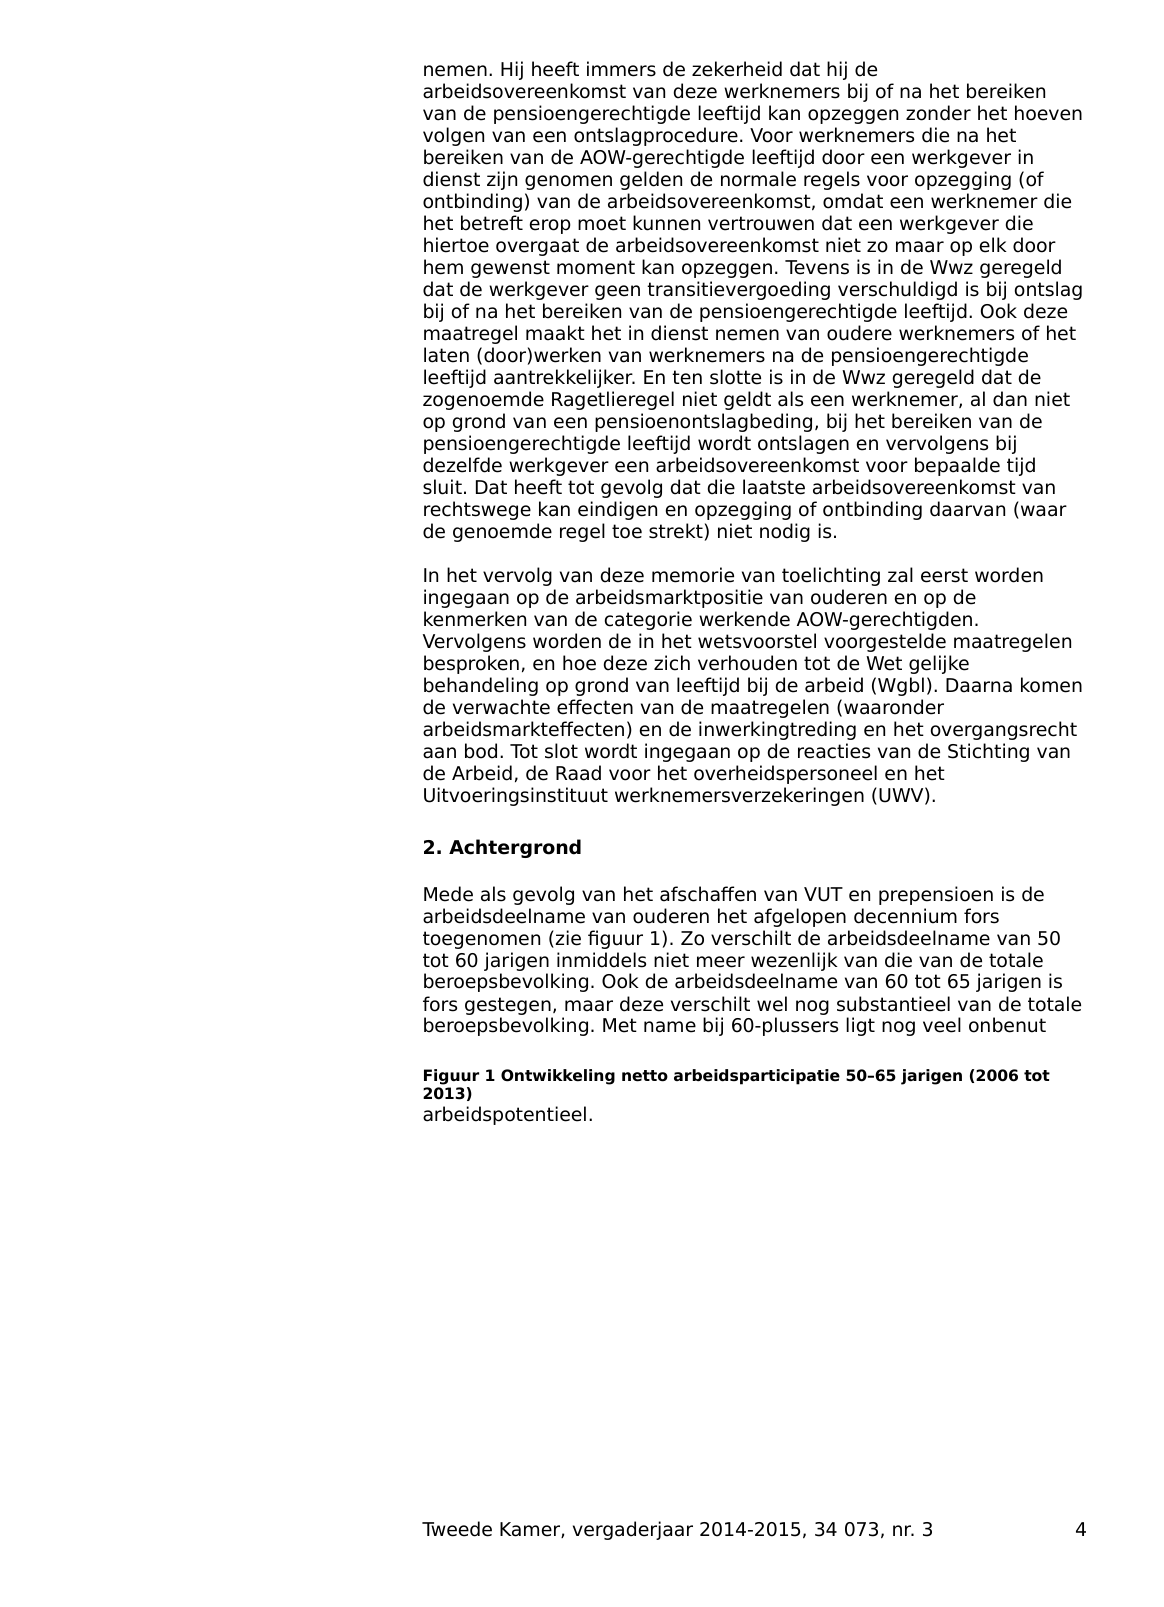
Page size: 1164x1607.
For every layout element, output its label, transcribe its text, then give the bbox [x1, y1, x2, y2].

subtitle 2. Achtergrond [422, 837, 1087, 858]
text In het vervolg van deze memorie van toelichting zal eerst worden ingegaan op de arbeidsmarktpositie van ouderen en op de kenmerken van de categorie werkende AOW-gerechtigden. Vervolgens worden de in het wetsvoorstel voorgestelde maatregelen besproken, en hoe deze zich verhouden tot de Wet gelijke behandeling op grond van leeftijd bij de arbeid (Wgbl). Daarna komen de verwachte effecten van de maatregelen (waaronder arbeidsmarkteffecten) en de inwerkingtreding en het overgangsrecht aan bod. Tot slot wordt ingegaan op de reacties van de Stichting van de Arbeid, de Raad voor het overheidspersoneel en het Uitvoeringsinstituut werknemersverzekeringen (UWV). [422, 565, 1087, 807]
text Mede als gevolg van het afschaffen van VUT en prepensioen is de arbeidsdeelname van ouderen het afgelopen decennium fors toegenomen (zie figuur 1). Zo verschilt de arbeidsdeelname van 50 tot 60 jarigen inmiddels niet meer wezenlijk van die van de totale beroepsbevolking. Ook de arbeidsdeelname van 60 tot 65 jarigen is fors gestegen, maar deze verschilt wel nog substantieel van de totale beroepsbevolking. Met name bij 60-plussers ligt nog veel onbenut arbeidspotentieel. [422, 883, 1087, 1126]
text Figuur 1 Ontwikkeling netto arbeidsparticipatie 50–65 jarigen (2006 tot 2013) [422, 1067, 1072, 1103]
text nemen. Hij heeft immers de zekerheid dat hij de arbeidsovereenkomst van deze werknemers bij of na het bereiken van de pensioengerechtigde leeftijd kan opzeggen zonder het hoeven volgen van een ontslagprocedure. Voor werknemers die na het bereiken van de AOW-gerechtigde leeftijd door een werkgever in dienst zijn genomen gelden de normale regels voor opzegging (of ontbinding) van de arbeidsovereenkomst, omdat een werknemer die het betreft erop moet kunnen vertrouwen dat een werkgever die hiertoe overgaat de arbeidsovereenkomst niet zo maar op elk door hem gewenst moment kan opzeggen. Tevens is in de Wwz geregeld dat de werkgever geen transitievergoeding verschuldigd is bij ontslag bij of na het bereiken van de pensioengerechtigde leeftijd. Ook deze maatregel maakt het in dienst nemen van oudere werknemers of het laten (door)werken van werknemers na de pensioengerechtigde leeftijd aantrekkelijker. En ten slotte is in de Wwz geregeld dat de zogenoemde Ragetlieregel niet geldt als een werknemer, al dan niet op grond van een pensioenontslagbeding, bij het bereiken van de pensioengerechtigde leeftijd wordt ontslagen en vervolgens bij dezelfde werkgever een arbeidsovereenkomst voor bepaalde tijd sluit. Dat heeft tot gevolg dat die laatste arbeidsovereenkomst van rechtswege kan eindigen en opzegging of ontbinding daarvan (waar de genoemde regel toe strekt) niet nodig is. [422, 59, 1087, 543]
